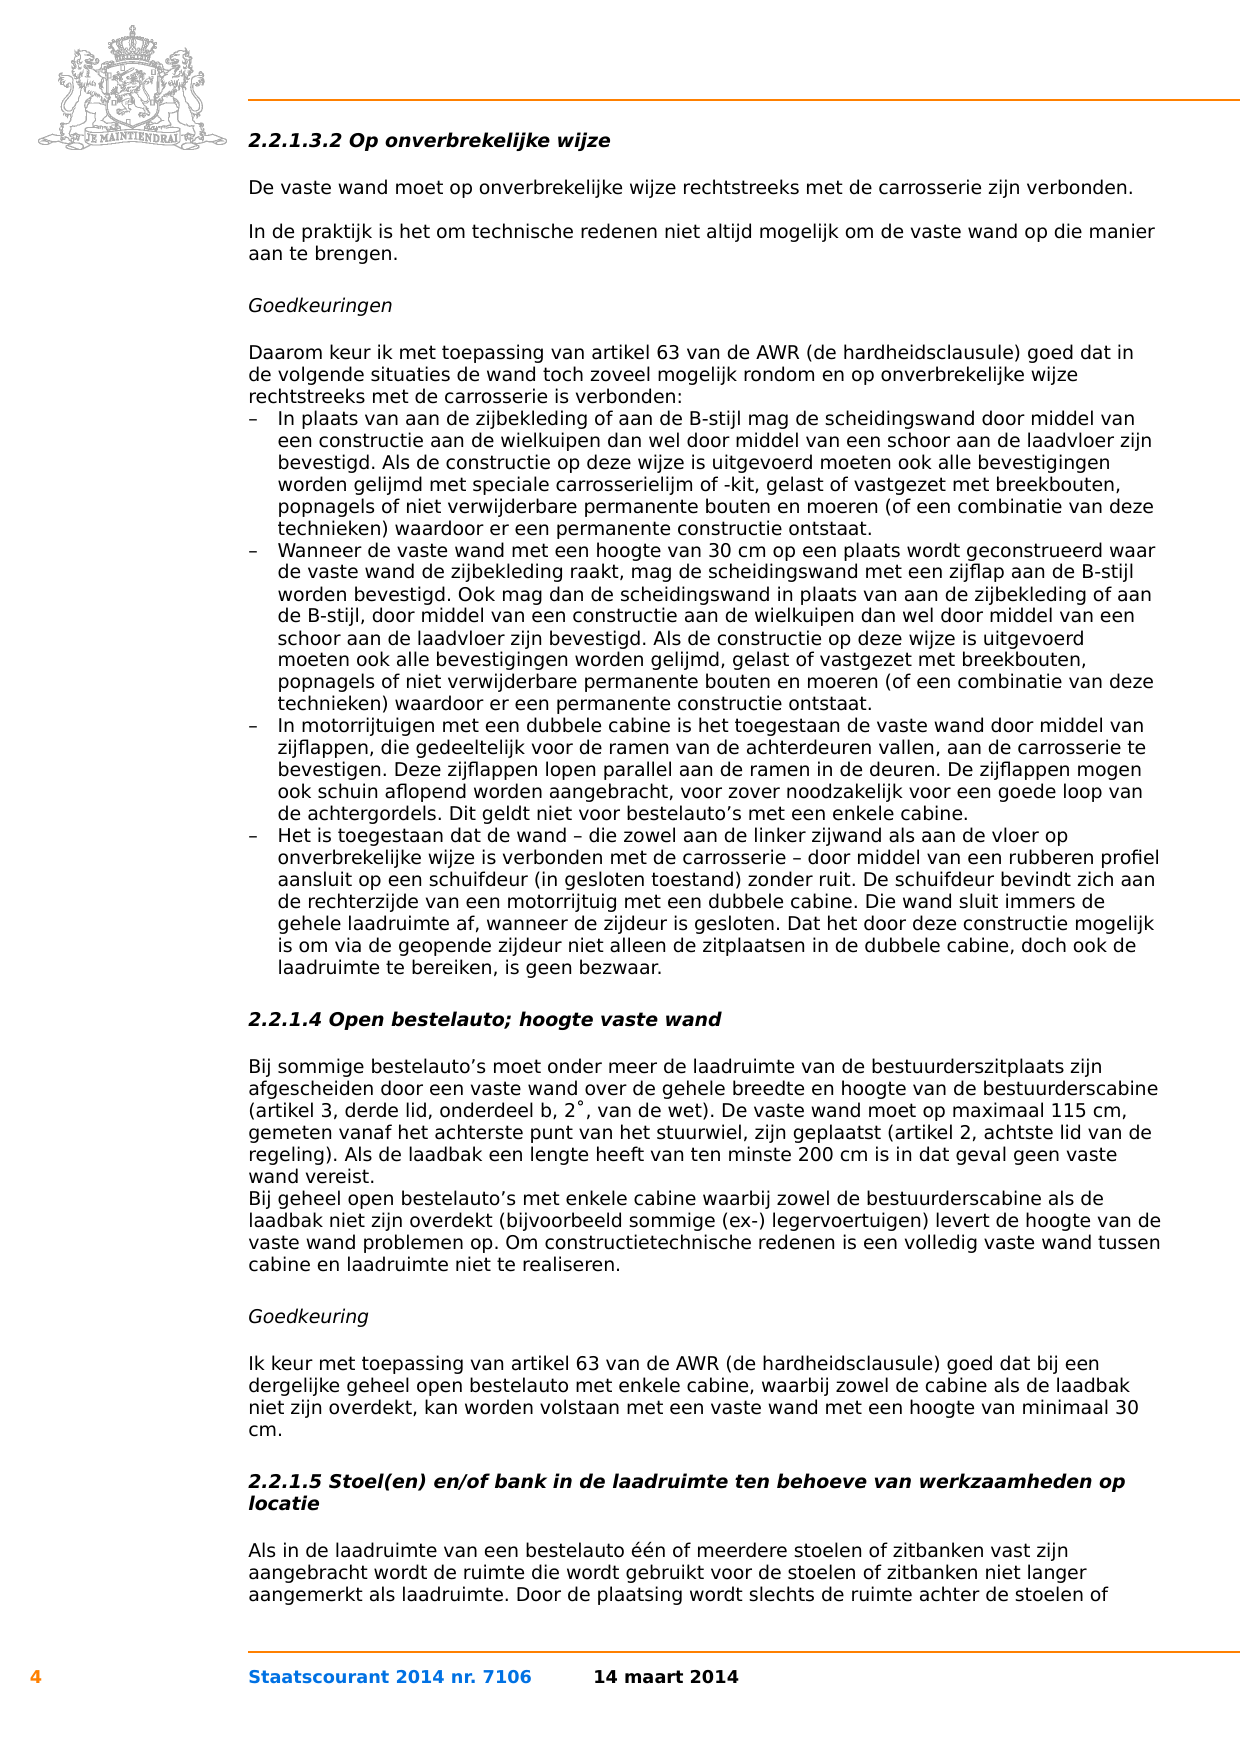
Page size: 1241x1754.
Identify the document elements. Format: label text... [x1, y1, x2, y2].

text Als in de laadruimte van een bestelauto één of meerdere stoelen of zitbanken vast zijn aangebracht wordt de ruimte die wordt gebruikt voor de stoelen of zitbanken niet langer aangemerkt als laadruimte. Door de plaatsing wordt slechts de ruimte achter de stoelen of [248, 1540, 1163, 1606]
subtitle 2.2.1.3.2 Op onverbrekelijke wijze [248, 130, 1163, 152]
text – In motorrijtuigen met een dubbele cabine is het toegestaan de vaste wand door middel van zijflappen, die gedeeltelijk voor de ramen van de achterdeuren vallen, aan de carrosserie te bevestigen. Deze zijflappen lopen parallel aan de ramen in de deuren. De zijflappen mogen ook schuin aflopend worden aangebracht, voor zover noodzakelijk voor een goede loop van de achtergordels. Dit geldt niet voor bestelauto’s met een enkele cabine. [248, 715, 1163, 825]
text Bij geheel open bestelauto’s met enkele cabine waarbij zowel de bestuurderscabine als de laadbak niet zijn overdekt (bijvoorbeeld sommige (ex-) legervoertuigen) levert de hoogte van de vaste wand problemen op. Om constructietechnische redenen is een volledig vaste wand tussen cabine en laadruimte niet te realiseren. [248, 1188, 1163, 1276]
text In de praktijk is het om technische redenen niet altijd mogelijk om de vaste wand op die manier aan te brengen. [248, 221, 1163, 265]
text Ik keur met toepassing van artikel 63 van de AWR (de hardheidsclausule) goed dat bij een dergelijke geheel open bestelauto met enkele cabine, waarbij zowel de cabine als de laadbak niet zijn overdekt, kan worden volstaan met een vaste wand met een hoogte van minimaal 30 cm. [248, 1353, 1163, 1441]
picture [38, 25, 227, 150]
subtitle 2.2.1.5 Stoel(en) en/of bank in de laadruimte ten behoeve van werkzaamheden op locatie [248, 1471, 1163, 1515]
text Bij sommige bestelauto’s moet onder meer de laadruimte van de bestuurderszitplaats zijn afgescheiden door een vaste wand over de gehele breedte en hoogte van de bestuurderscabine (artikel 3, derde lid, onderdeel b, 2˚, van de wet). De vaste wand moet op maximaal 115 cm, gemeten vanaf het achterste punt van het stuurwiel, zijn geplaatst (artikel 2, achtste lid van de regeling). Als de laadbak een lengte heeft van ten minste 200 cm is in dat geval geen vaste wand vereist. [248, 1056, 1163, 1188]
subtitle 2.2.1.4 Open bestelauto; hoogte vaste wand [248, 1009, 1163, 1031]
text De vaste wand moet op onverbrekelijke wijze rechtstreeks met de carrosserie zijn verbonden. [248, 177, 1163, 199]
text Daarom keur ik met toepassing van artikel 63 van de AWR (de hardheidsclausule) goed dat in de volgende situaties de wand toch zoveel mogelijk rondom en op onverbrekelijke wijze rechtstreeks met de carrosserie is verbonden: [248, 342, 1163, 408]
subtitle Goedkeuringen [248, 295, 1163, 317]
text – Wanneer de vaste wand met een hoogte van 30 cm op een plaats wordt geconstrueerd waar de vaste wand de zijbekleding raakt, mag de scheidingswand met een zijflap aan de B-stijl worden bevestigd. Ook mag dan de scheidingswand in plaats van aan de zijbekleding of aan de B-stijl, door middel van een constructie aan de wielkuipen dan wel door middel van een schoor aan de laadvloer zijn bevestigd. Als de constructie op deze wijze is uitgevoerd moeten ook alle bevestigingen worden gelijmd, gelast of vastgezet met breekbouten, popnagels of niet verwijderbare permanente bouten en moeren (of een combinatie van deze technieken) waardoor er een permanente constructie ontstaat. [248, 539, 1163, 715]
text – In plaats van aan de zijbekleding of aan de B-stijl mag de scheidingswand door middel van een constructie aan de wielkuipen dan wel door middel van een schoor aan de laadvloer zijn bevestigd. Als de constructie op deze wijze is uitgevoerd moeten ook alle bevestigingen worden gelijmd met speciale carrosserielijm of -kit, gelast of vastgezet met breekbouten, popnagels of niet verwijderbare permanente bouten en moeren (of een combinatie van deze technieken) waardoor er een permanente constructie ontstaat. [248, 408, 1163, 539]
text – Het is toegestaan dat de wand – die zowel aan de linker zijwand als aan de vloer op onverbrekelijke wijze is verbonden met de carrosserie – door middel van een rubberen profiel aansluit op een schuifdeur (in gesloten toestand) zonder ruit. De schuifdeur bevindt zich aan de rechterzijde van een motorrijtuig met een dubbele cabine. Die wand sluit immers de gehele laadruimte af, wanneer de zijdeur is gesloten. Dat het door deze constructie mogelijk is om via de geopende zijdeur niet alleen de zitplaatsen in de dubbele cabine, doch ook de laadruimte te bereiken, is geen bezwaar. [248, 825, 1163, 979]
subtitle Goedkeuring [248, 1306, 1163, 1328]
